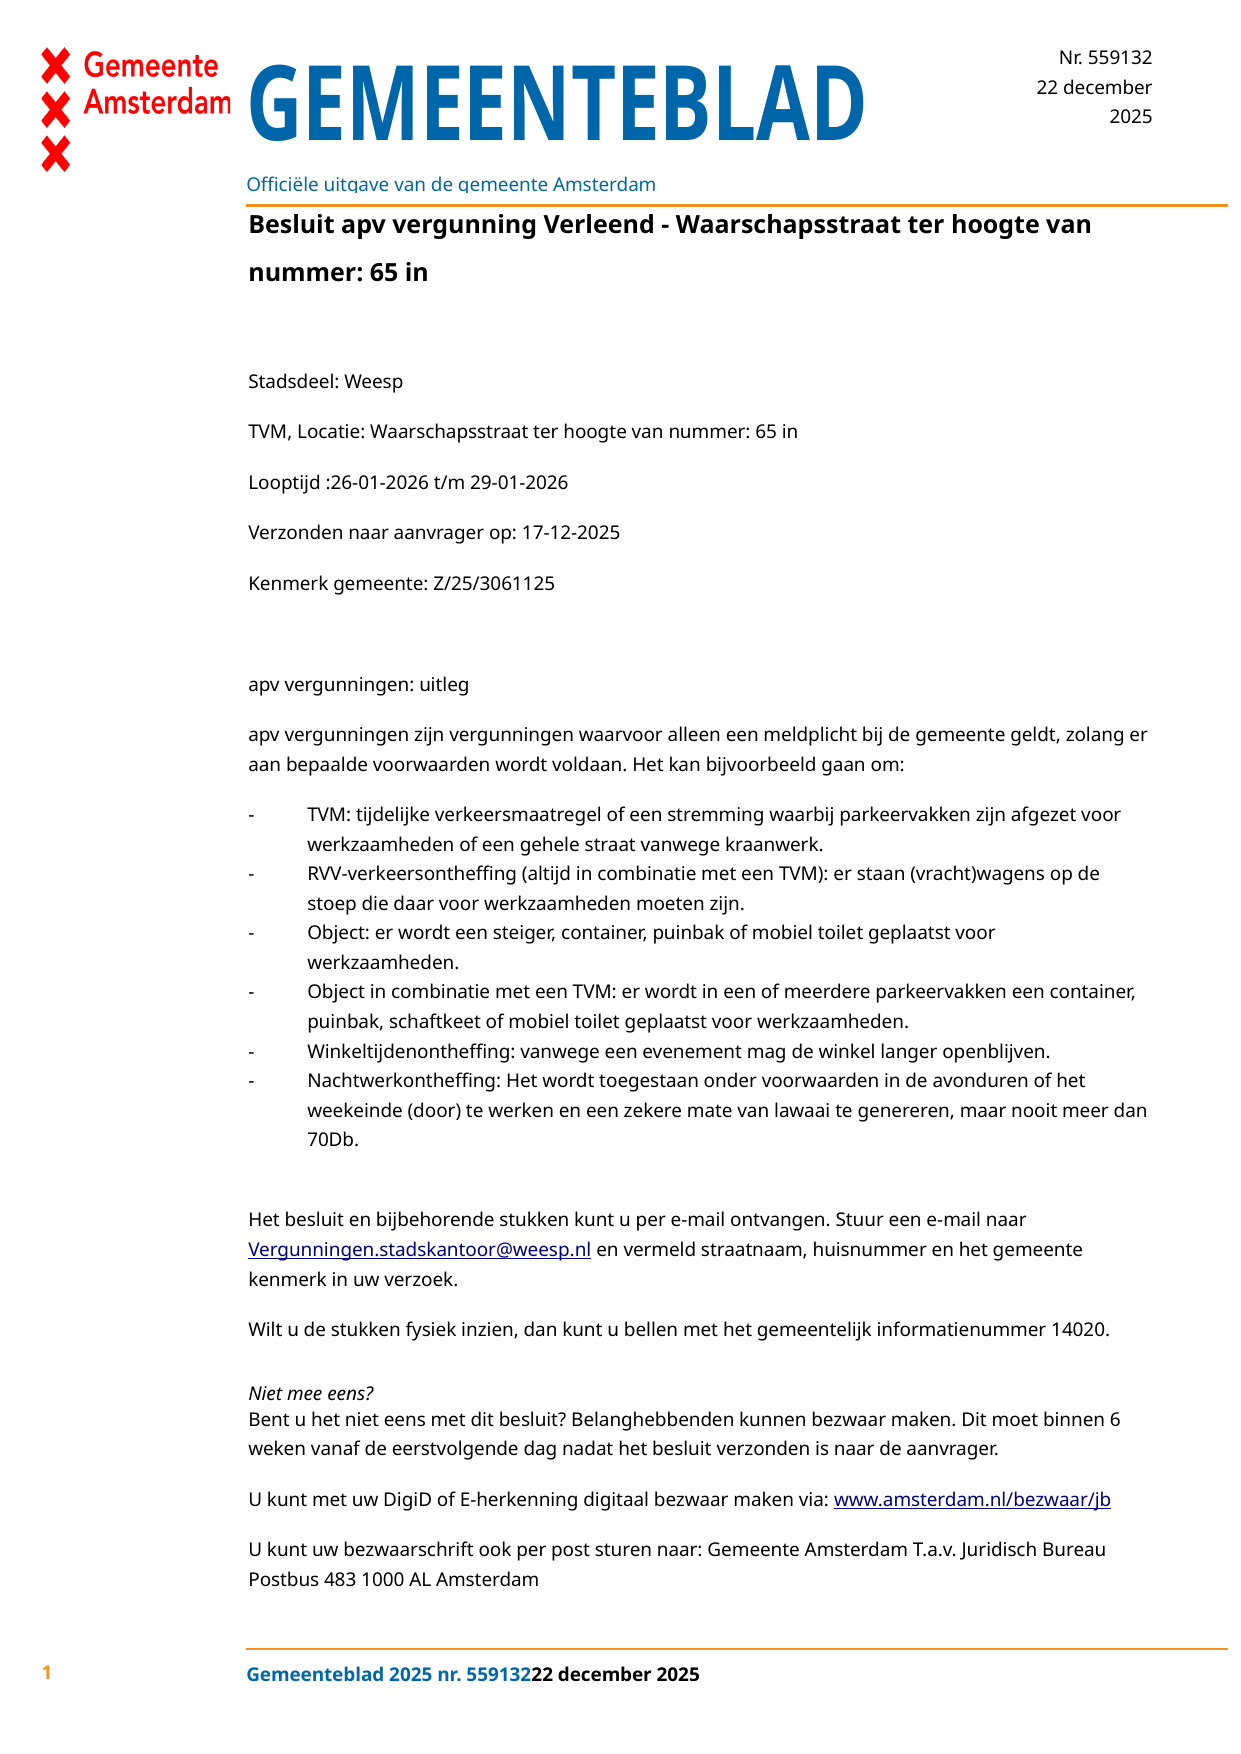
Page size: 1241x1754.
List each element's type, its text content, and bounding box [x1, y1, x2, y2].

text apv vergunningen: uitleg [248, 671, 1152, 697]
list Winkeltijdenontheffing: vanwege een evenement mag de winkel langer openblijven. [248, 1038, 1152, 1064]
picture [41, 47, 231, 172]
text Looptijd :26-01-2026 t/m 29-01-2026 [248, 469, 1152, 495]
text Verzonden naar aanvrager op: 17-12-2025 [248, 519, 1152, 545]
list Nachtwerkontheffing: Het wordt toegestaan onder voorwaarden in de avonduren of het weekeinde (door) te werken en een zekere mate van lawaai te genereren, maar nooit meer dan 70Db. [248, 1067, 1152, 1152]
text TVM, Locatie: Waarschapsstraat ter hoogte van nummer: 65 in [248, 419, 1152, 444]
text Het besluit en bijbehorende stukken kunt u per e-mail ontvangen. Stuur een e-mail naar Vergunningen.stadskantoor@weesp.nl en vermeld straatnaam, huisnummer en het gemeente kenmerk in uw verzoek. [248, 1207, 1152, 1292]
list Object: er wordt een steiger, container, puinbak of mobiel toilet geplaatst voor werkzaamheden. [248, 919, 1152, 975]
text Besluit apv vergunning Verleend - Waarschapsstraat ter hoogte van nummer: 65 in [248, 207, 1152, 288]
text Niet mee eens? [248, 1380, 1152, 1406]
text Bent u het niet eens met dit besluit? Belanghebbenden kunnen bezwaar maken. Dit moet binnen 6 weken vanaf de eerstvolgende dag nadat het besluit verzonden is naar de aanvrager. [248, 1406, 1152, 1461]
list RVV-verkeersontheffing (altijd in combinatie met een TVM): er staan (vracht)wagens op de stoep die daar voor werkzaamheden moeten zijn. [248, 860, 1152, 916]
text Kenmerk gemeente: Z/25/3061125 [248, 570, 1152, 596]
text Wilt u de stukken fysiek inzien, dan kunt u bellen met het gemeentelijk informatienummer 14020. [248, 1316, 1152, 1342]
list TVM: tijdelijke verkeersmaatregel of een stremming waarbij parkeervakken zijn afgezet voor werkzaamheden of een gehele straat vanwege kraanwerk. [248, 801, 1152, 857]
text Stadsdeel: Weesp [248, 368, 1152, 394]
text apv vergunningen zijn vergunningen waarvoor alleen een meldplicht bij de gemeente geldt, zolang er aan bepaalde voorwaarden wordt voldaan. Het kan bijvoorbeeld gaan om: [248, 721, 1152, 777]
text U kunt uw bezwaarschrift ook per post sturen naar: Gemeente Amsterdam T.a.v. Juridisch Bureau Postbus 483 1000 AL Amsterdam [248, 1536, 1152, 1592]
text U kunt met uw DigiD of E-herkenning digitaal bezwaar maken via: www.amsterdam.nl/bezwaar/jb [248, 1486, 1152, 1512]
list Object in combinatie met een TVM: er wordt in een of meerdere parkeervakken een container, puinbak, schaftkeet of mobiel toilet geplaatst voor werkzaamheden. [248, 979, 1152, 1034]
